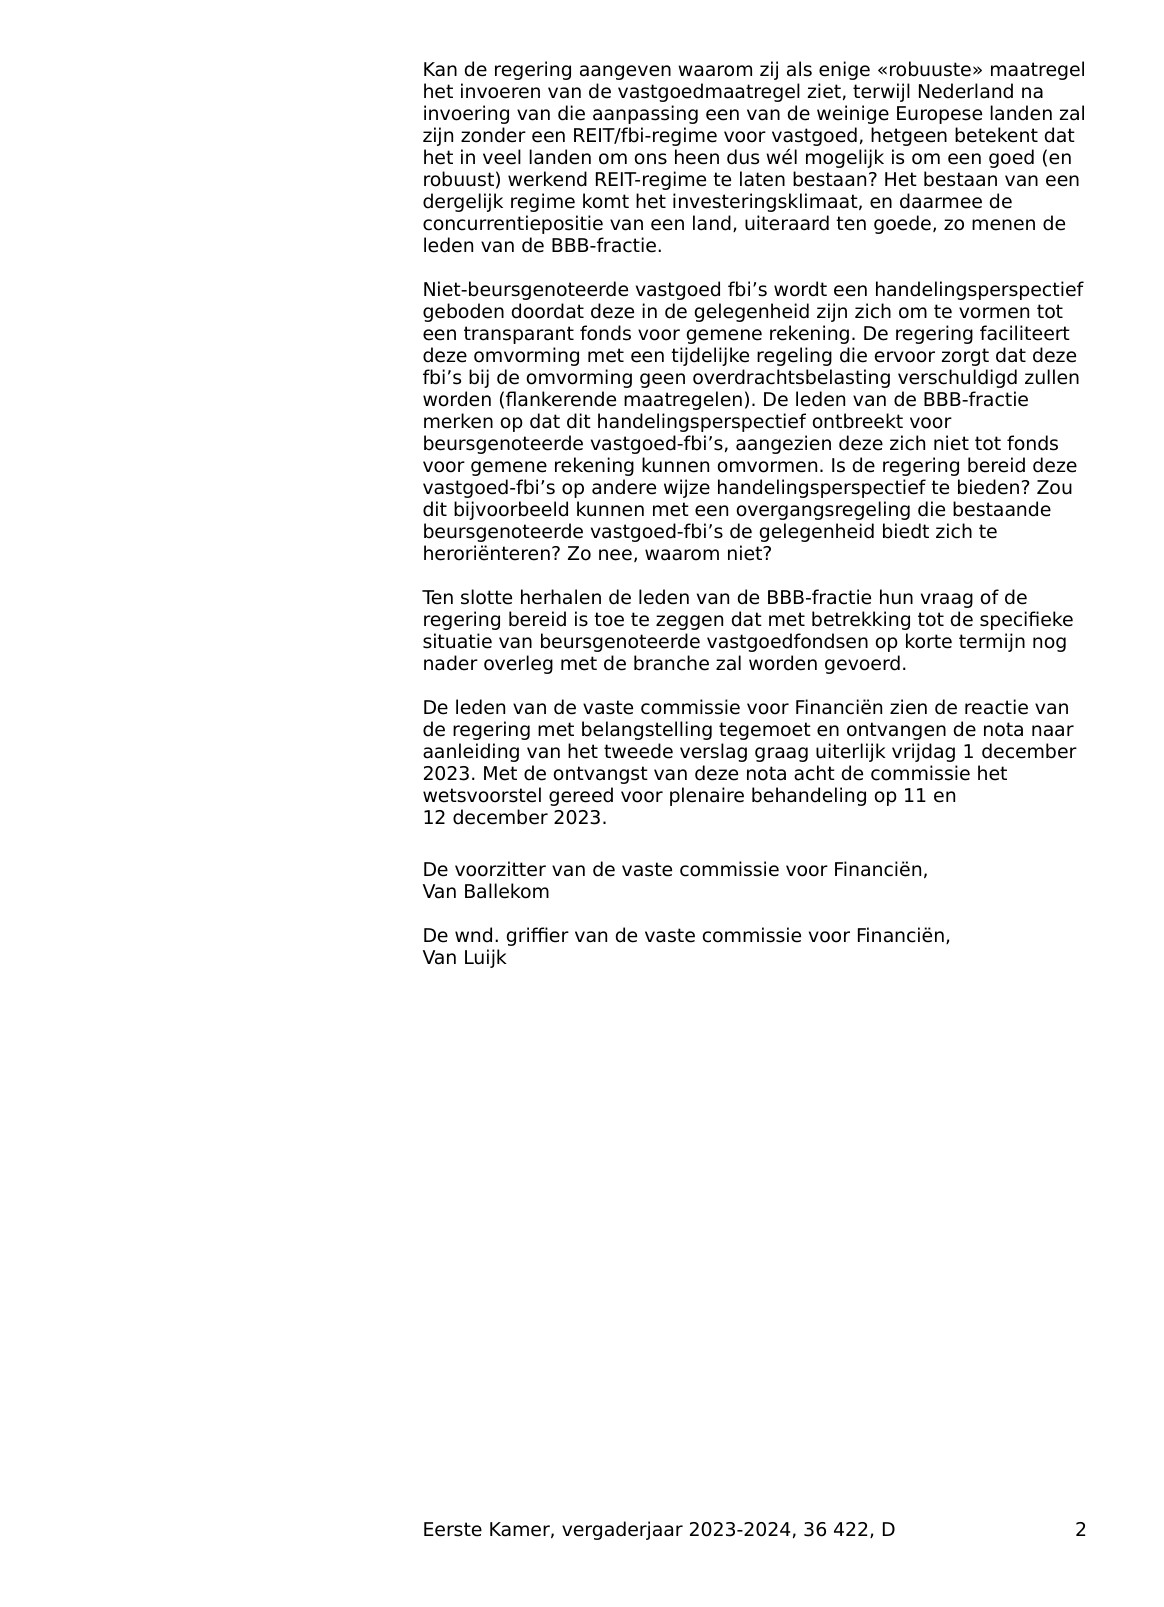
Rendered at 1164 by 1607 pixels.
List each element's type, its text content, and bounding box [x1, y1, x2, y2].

text De wnd. griffier van de vaste commissie voor Financiën, Van Luijk [422, 925, 1087, 969]
text De voorzitter van de vaste commissie voor Financiën, Van Ballekom [422, 859, 1087, 903]
text De leden van de vaste commissie voor Financiën zien de reactie van de regering met belangstelling tegemoet en ontvangen de nota naar aanleiding van het tweede verslag graag uiterlijk vrijdag 1 december 2023. Met de ontvangst van deze nota acht de commissie het wetsvoorstel gereed voor plenaire behandeling op 11 en 12 december 2023. [422, 697, 1087, 829]
text Ten slotte herhalen de leden van de BBB-fractie hun vraag of de regering bereid is toe te zeggen dat met betrekking tot de specifieke situatie van beursgenoteerde vastgoedfondsen op korte termijn nog nader overleg met de branche zal worden gevoerd. [422, 587, 1087, 675]
text Kan de regering aangeven waarom zij als enige «robuuste» maatregel het invoeren van de vastgoedmaatregel ziet, terwijl Nederland na invoering van die aanpassing een van de weinige Europese landen zal zijn zonder een REIT/fbi-regime voor vastgoed, hetgeen betekent dat het in veel landen om ons heen dus wél mogelijk is om een goed (en robuust) werkend REIT-regime te laten bestaan? Het bestaan van een dergelijk regime komt het investeringsklimaat, en daarmee de concurrentiepositie van een land, uiteraard ten goede, zo menen de leden van de BBB-fractie. [422, 59, 1087, 257]
text Niet-beursgenoteerde vastgoed fbi’s wordt een handelingsperspectief geboden doordat deze in de gelegenheid zijn zich om te vormen tot een transparant fonds voor gemene rekening. De regering faciliteert deze omvorming met een tijdelijke regeling die ervoor zorgt dat deze fbi’s bij de omvorming geen overdrachtsbelasting verschuldigd zullen worden (flankerende maatregelen). De leden van de BBB-fractie merken op dat dit handelingsperspectief ontbreekt voor beursgenoteerde vastgoed-fbi’s, aangezien deze zich niet tot fonds voor gemene rekening kunnen omvormen. Is de regering bereid deze vastgoed-fbi’s op andere wijze handelingsperspectief te bieden? Zou dit bijvoorbeeld kunnen met een overgangsregeling die bestaande beursgenoteerde vastgoed-fbi’s de gelegenheid biedt zich te heroriënteren? Zo nee, waarom niet? [422, 279, 1087, 565]
